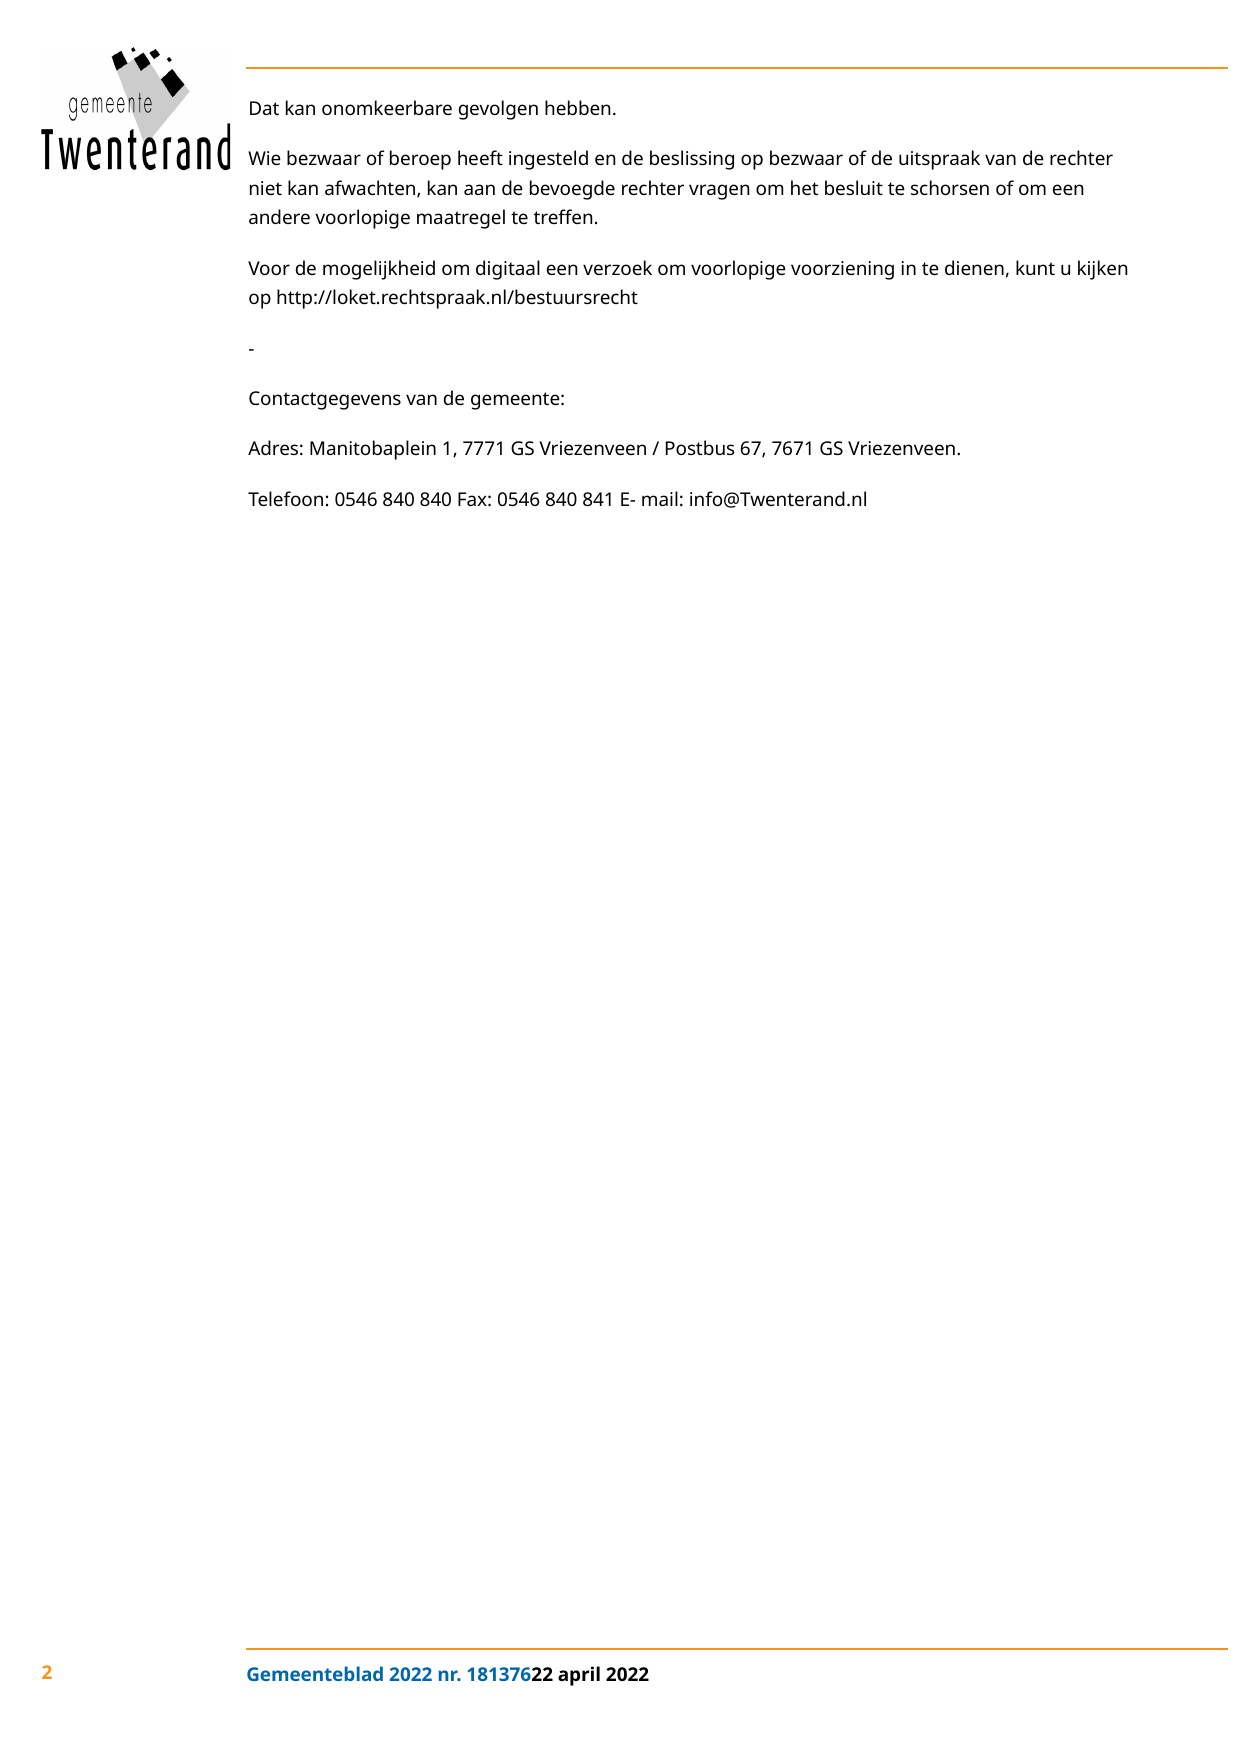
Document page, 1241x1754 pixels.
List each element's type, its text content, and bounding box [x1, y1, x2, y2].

text - [248, 335, 1152, 361]
text Contactgegevens van de gemeente: [248, 385, 1152, 411]
text Wie bezwaar of beroep heeft ingesteld en de beslissing op bezwaar of de uitspraak van de rechter niet kan afwachten, kan aan de bevoegde rechter vragen om het besluit te schorsen of om een andere voorlopige maatregel te treffen. [248, 145, 1152, 230]
text Dat kan onomkeerbare gevolgen hebben. [248, 95, 1152, 121]
text Telefoon: 0546 840 840 Fax: 0546 840 841 E- mail: info@Twenterand.nl [248, 486, 1152, 512]
text Voor de mogelijkheid om digitaal een verzoek om voorlopige voorziening in te dienen, kunt u kijken op http://loket.rechtspraak.nl/bestuursrecht [248, 255, 1152, 310]
text Adres: Manitobaplein 1, 7771 GS Vriezenveen / Postbus 67, 7671 GS Vriezenveen. [248, 436, 1152, 461]
picture [41, 47, 231, 172]
